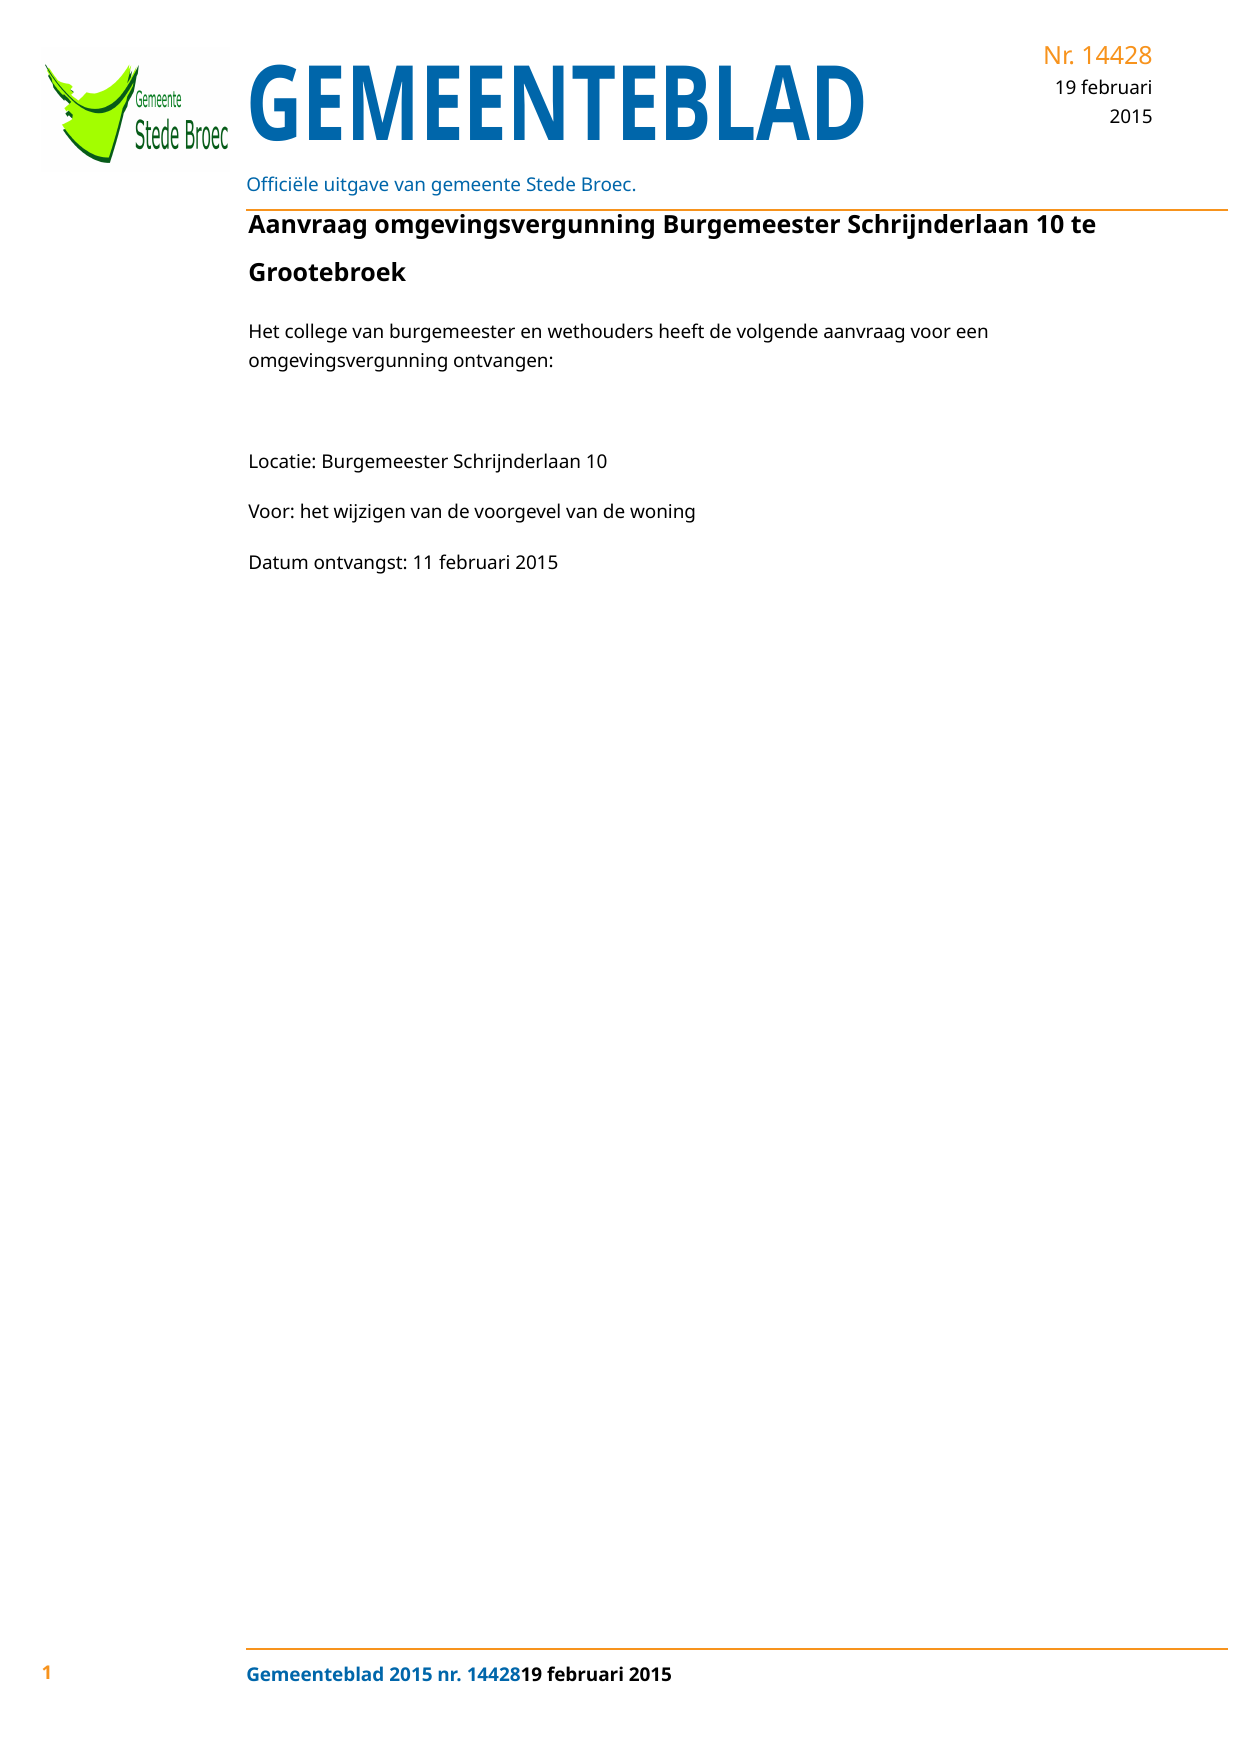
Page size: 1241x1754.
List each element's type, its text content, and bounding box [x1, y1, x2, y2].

picture [41, 47, 231, 172]
text Voor: het wijzigen van de voorgevel van de woning [248, 499, 1152, 524]
text Locatie: Burgemeester Schrijnderlaan 10 [248, 448, 1152, 474]
text Datum ontvangst: 11 februari 2015 [248, 549, 1152, 575]
text Aanvraag omgevingsvergunning Burgemeester Schrijnderlaan 10 te Grootebroek [248, 211, 1152, 288]
text Het college van burgemeester en wethouders heeft de volgende aanvraag voor een omgevingsvergunning ontvangen: [248, 318, 1152, 373]
